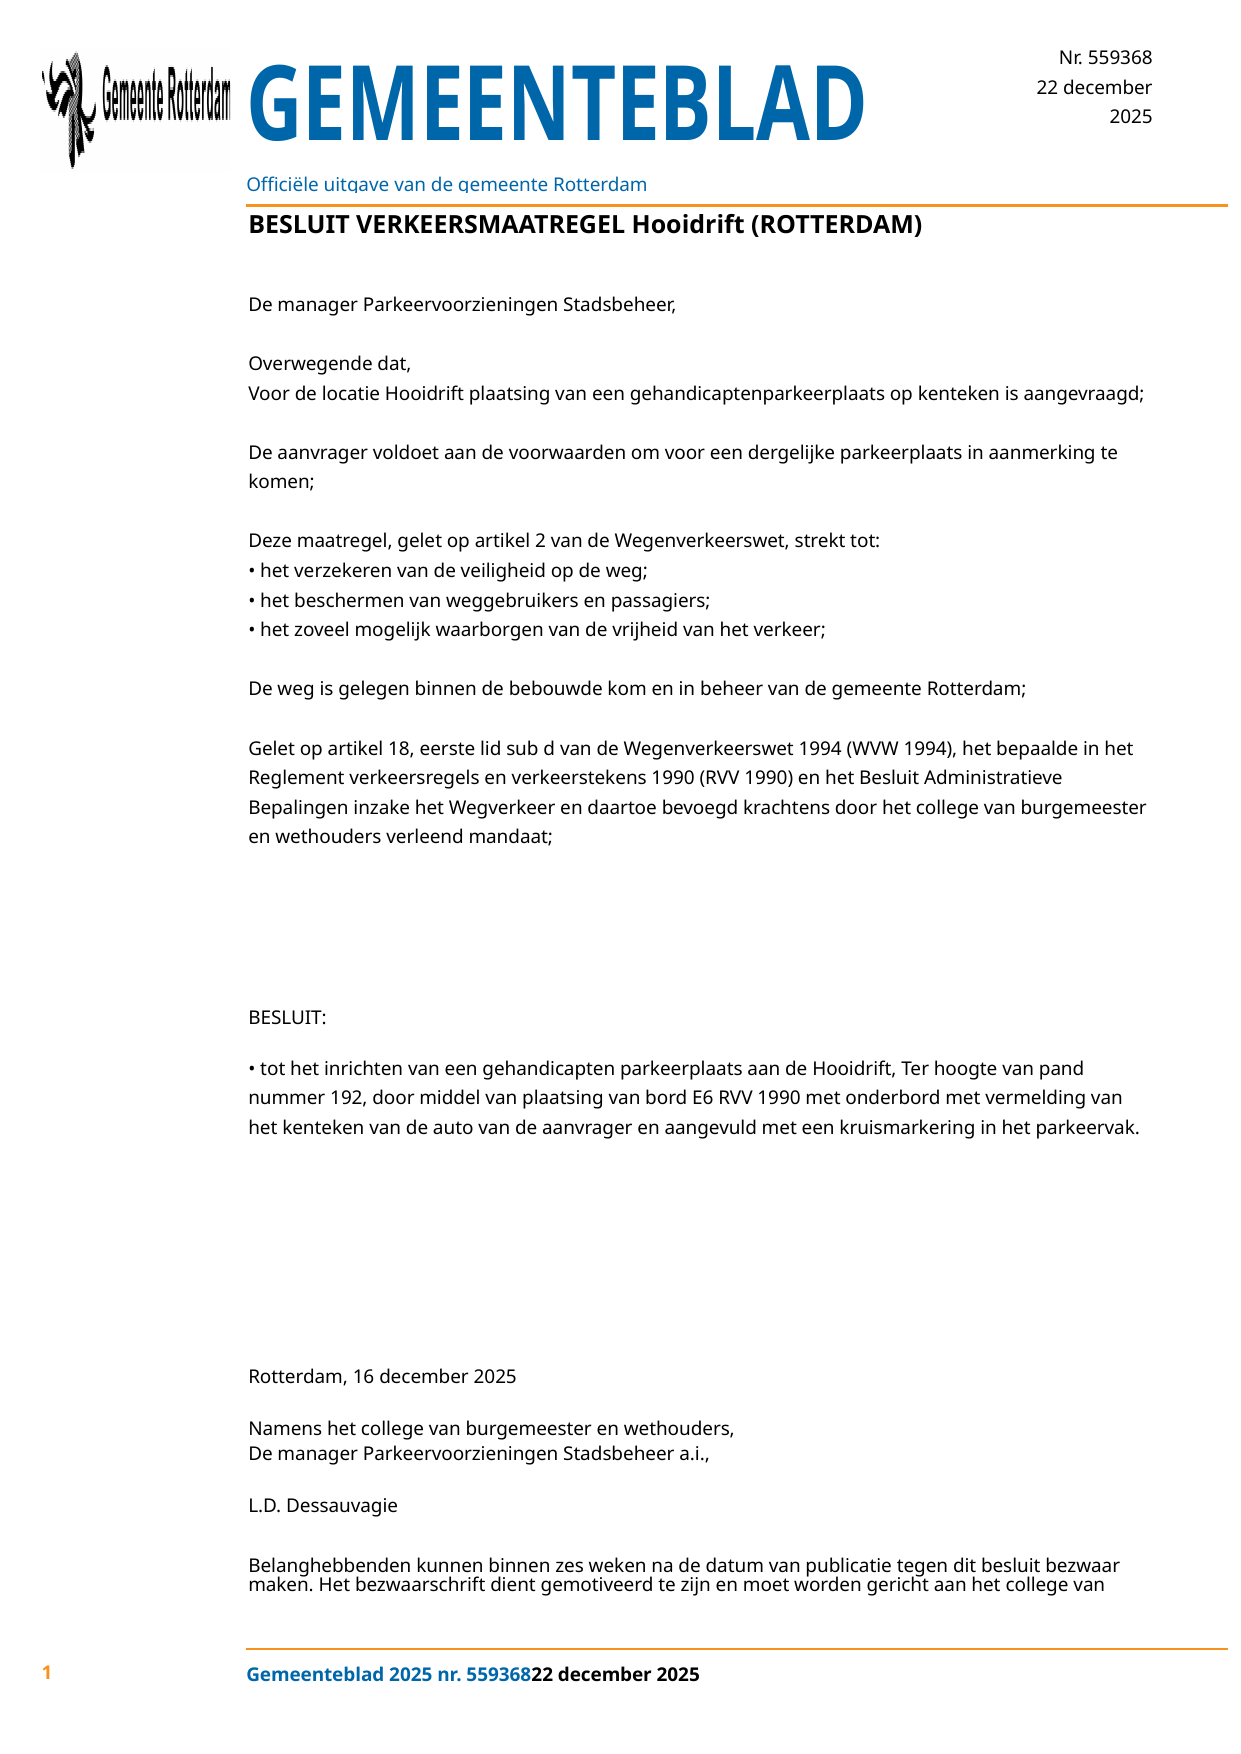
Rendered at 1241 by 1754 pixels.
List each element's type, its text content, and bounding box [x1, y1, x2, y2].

text Belanghebbenden kunnen binnen zes weken na de datum van publicatie tegen dit besluit bezwaar maken. Het bezwaarschrift dient gemotiveerd te zijn en moet worden gericht aan het college van [248, 1557, 1152, 1596]
text Voor de locatie Hooidrift plaatsing van een gehandicaptenparkeerplaats op kenteken is aangevraagd; [248, 380, 1152, 406]
text Namens het college van burgemeester en wethouders, [248, 1415, 1152, 1441]
text BESLUIT VERKEERSMAATREGEL Hooidrift (ROTTERDAM) [248, 207, 1152, 241]
text • het verzekeren van de veiligheid op de weg; [248, 557, 1152, 583]
text L.D. Dessauvagie [248, 1492, 1152, 1518]
text Gelet op artikel 18, eerste lid sub d van de Wegenverkeerswet 1994 (WVW 1994), het bepaalde in het Reglement verkeersregels en verkeerstekens 1990 (RVV 1990) en het Besluit Administratieve Bepalingen inzake het Wegverkeer en daartoe bevoegd krachtens door het college van burgemeester en wethouders verleend mandaat; [248, 735, 1152, 849]
text • het beschermen van weggebruikers en passagiers; [248, 587, 1152, 613]
text • het zoveel mogelijk waarborgen van de vrijheid van het verkeer; [248, 616, 1152, 642]
picture [41, 47, 231, 172]
text • tot het inrichten van een gehandicapten parkeerplaats aan de Hooidrift, Ter hoogte van pand nummer 192, door middel van plaatsing van bord E6 RVV 1990 met onderbord met vermelding van het kenteken van de auto van de aanvrager en aangevuld met een kruismarkering in het parkeervak. [248, 1055, 1152, 1140]
text Rotterdam, 16 december 2025 [248, 1363, 1152, 1389]
text Deze maatregel, gelet op artikel 2 van de Wegenverkeerswet, strekt tot: [248, 528, 1152, 553]
text De manager Parkeervoorzieningen Stadsbeheer, [248, 291, 1152, 317]
text BESLUIT: [248, 1004, 1152, 1030]
text Overwegende dat, [248, 350, 1152, 376]
text De manager Parkeervoorzieningen Stadsbeheer a.i., [248, 1441, 1152, 1466]
text De weg is gelegen binnen de bebouwde kom en in beheer van de gemeente Rotterdam; [248, 676, 1152, 701]
text De aanvrager voldoet aan de voorwaarden om voor een dergelijke parkeerplaats in aanmerking te komen; [248, 439, 1152, 494]
